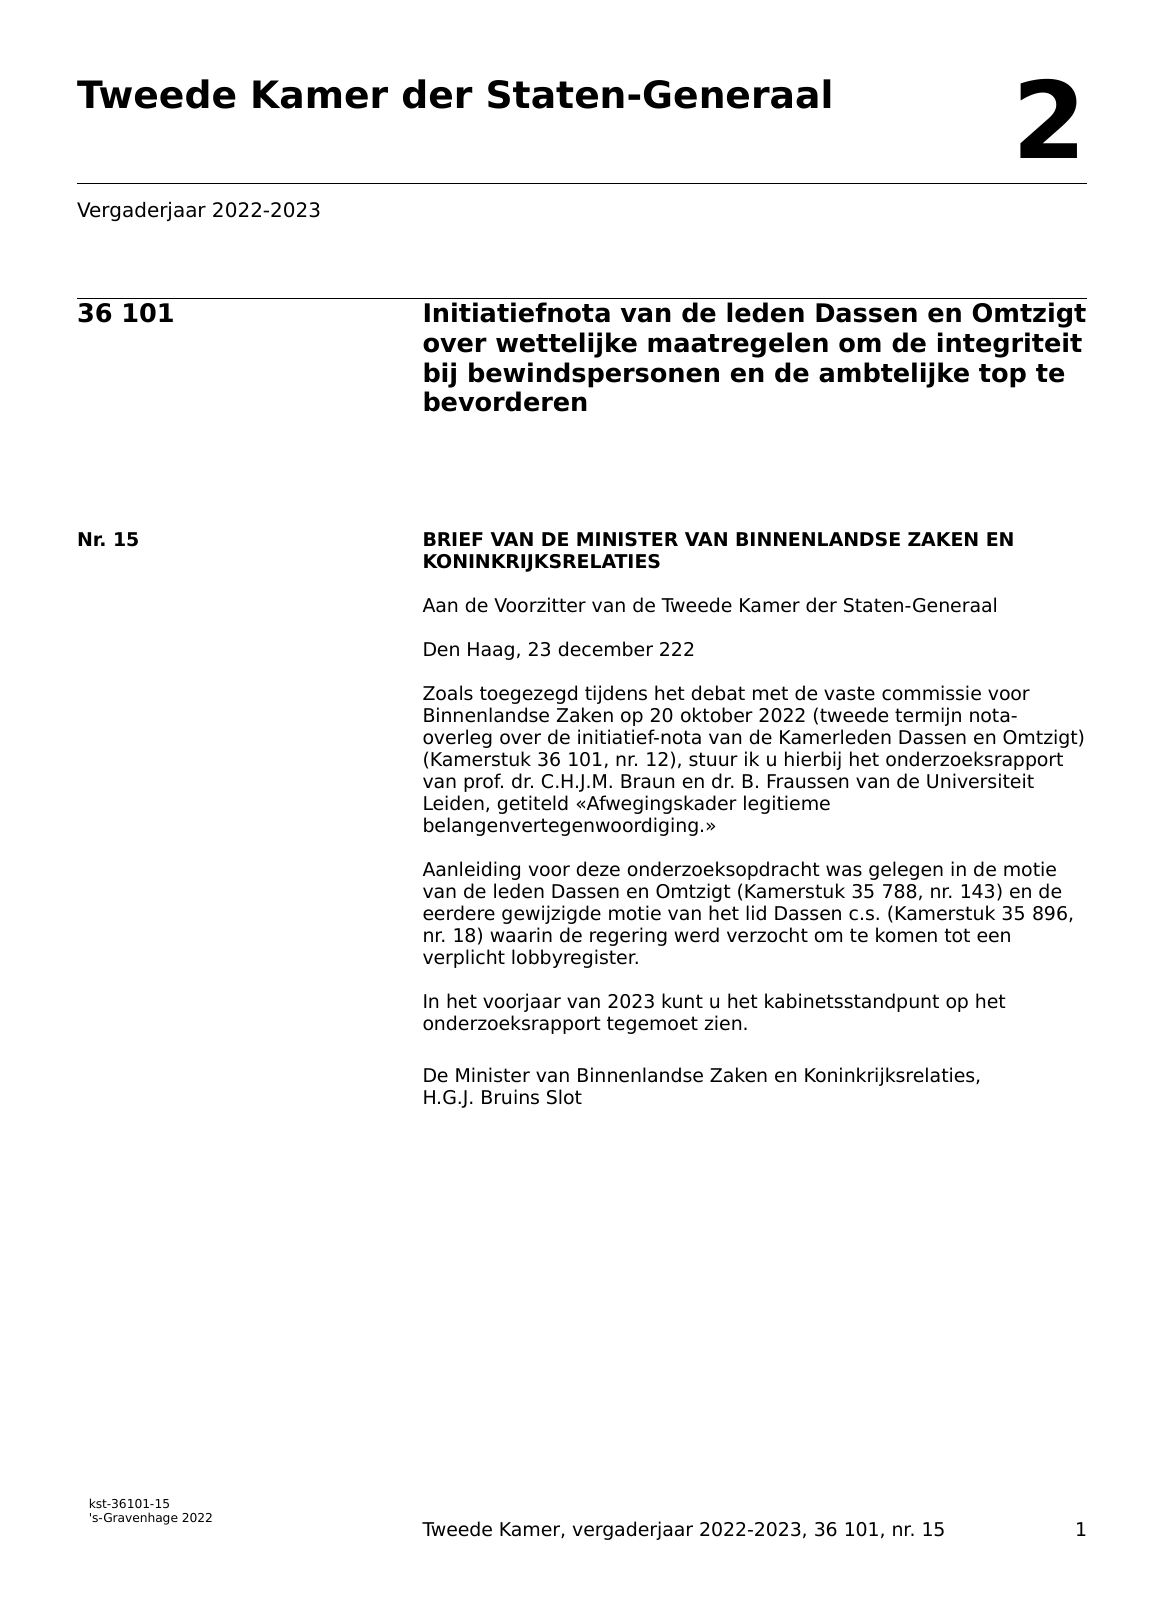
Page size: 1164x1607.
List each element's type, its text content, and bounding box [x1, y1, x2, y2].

text Aanleiding voor deze onderzoeksopdracht was gelegen in de motie van de leden Dassen en Omtzigt (Kamerstuk 35 788, nr. 143) en de eerdere gewijzigde motie van het lid Dassen c.s. (Kamerstuk 35 896, nr. 18) waarin de regering werd verzocht om te komen tot een verplicht lobbyregister. [422, 859, 1087, 969]
text In het voorjaar van 2023 kunt u het kabinetsstandpunt op het onderzoeksrapport tegemoet zien. [422, 991, 1087, 1035]
text De Minister van Binnenlandse Zaken en Koninkrijksrelaties, H.G.J. Bruins Slot [422, 1065, 1087, 1109]
text Zoals toegezegd tijdens het debat met de vaste commissie voor Binnenlandse Zaken op 20 oktober 2022 (tweede termijn nota-overleg over de initiatief-nota van de Kamerleden Dassen en Omtzigt) (Kamerstuk 36 101, nr. 12), stuur ik u hierbij het onderzoeksrapport van prof. dr. C.H.J.M. Braun en dr. B. Fraussen van de Universiteit Leiden, getiteld «Afwegingskader legitieme belangenvertegenwoordiging.» [422, 683, 1087, 837]
text Den Haag, 23 december 222 [422, 639, 1087, 661]
table_header Tweede Kamer der Staten-Generaal [77, 59, 886, 183]
subtitle 36 101 Initiatiefnota van de leden Dassen en Omtzigt over wettelijke maatregelen om de integriteit bij bewindspersonen en de ambtelijke top te bevorderen [77, 299, 1087, 418]
subtitle Nr. 15 BRIEF VAN DE MINISTER VAN BINNENLANDSE ZAKEN EN KONINKRIJKSRELATIES [77, 529, 1087, 573]
table_header 2 [886, 59, 1087, 183]
text kst-36101-15 [88, 1497, 323, 1511]
text Aan de Voorzitter van de Tweede Kamer der Staten-Generaal [422, 595, 1087, 617]
text 's-Gravenhage 2022 [88, 1511, 323, 1525]
table_cell Vergaderjaar 2022-2023 [77, 184, 1087, 298]
